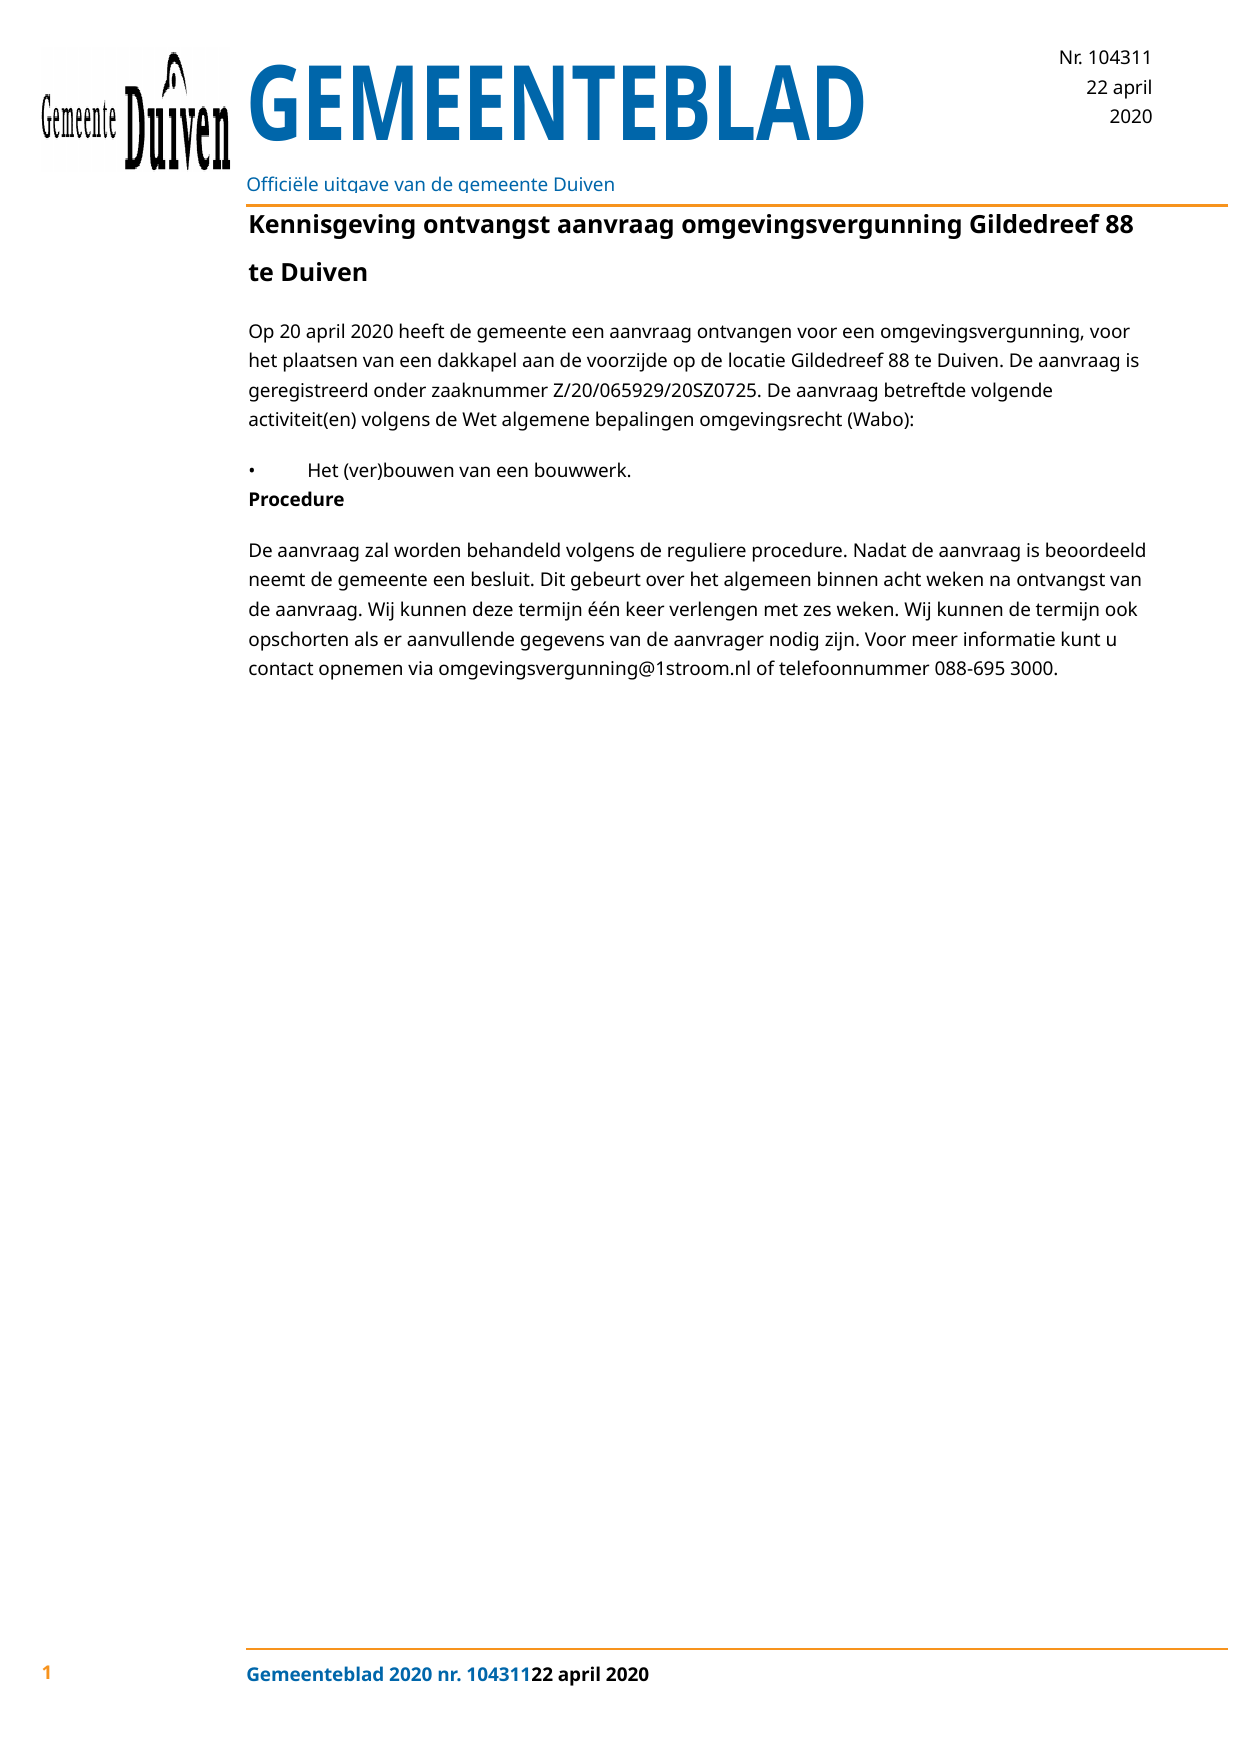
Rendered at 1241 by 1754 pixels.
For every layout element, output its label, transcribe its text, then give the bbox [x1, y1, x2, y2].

text De aanvraag zal worden behandeld volgens de reguliere procedure. Nadat de aanvraag is beoordeeld neemt de gemeente een besluit. Dit gebeurt over het algemeen binnen acht weken na ontvangst van de aanvraag. Wij kunnen deze termijn één keer verlengen met zes weken. Wij kunnen de termijn ook opschorten als er aanvullende gegevens van de aanvrager nodig zijn. Voor meer informatie kunt u contact opnemen via omgevingsvergunning@1stroom.nl of telefoonnummer 088-695 3000. [248, 537, 1152, 681]
text Op 20 april 2020 heeft de gemeente een aanvraag ontvangen voor een omgevingsvergunning, voor het plaatsen van een dakkapel aan de voorzijde op de locatie Gildedreef 88 te Duiven. De aanvraag is geregistreerd onder zaaknummer Z/20/065929/20SZ0725. De aanvraag betreftde volgende activiteit(en) volgens de Wet algemene bepalingen omgevingsrecht (Wabo): [248, 318, 1152, 432]
picture [41, 47, 231, 172]
text Procedure [248, 487, 1152, 512]
text Kennisgeving ontvangst aanvraag omgevingsvergunning Gildedreef 88 te Duiven [248, 207, 1152, 288]
list Het (ver)bouwen van een bouwwerk. [248, 457, 1152, 483]
